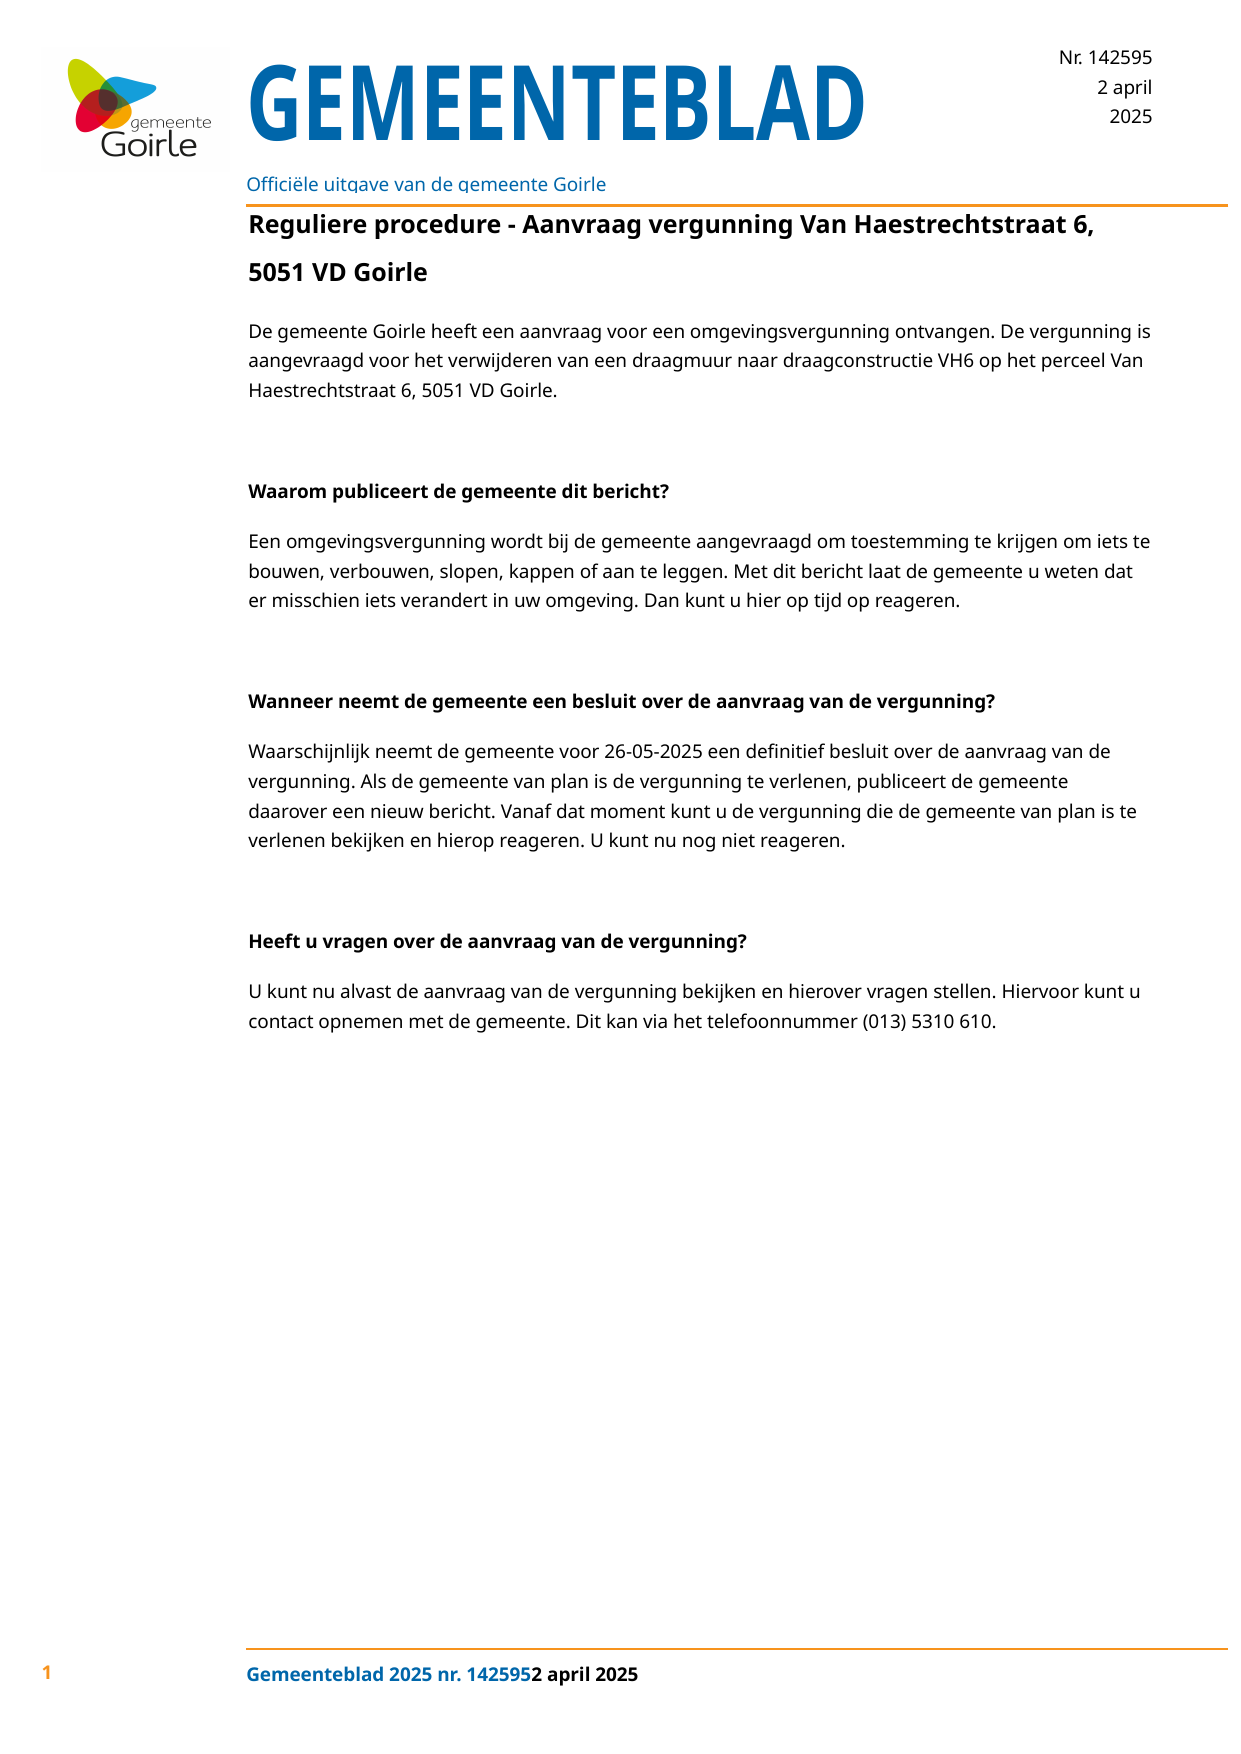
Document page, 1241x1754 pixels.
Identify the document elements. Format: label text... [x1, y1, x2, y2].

text U kunt nu alvast de aanvraag van de vergunning bekijken en hierover vragen stellen. Hiervoor kunt u contact opnemen met de gemeente. Dit kan via het telefoonnummer (013) 5310 610. [248, 979, 1152, 1034]
text Waarschijnlijk neemt de gemeente voor 26-05-2025 een definitief besluit over de aanvraag van de vergunning. Als de gemeente van plan is de vergunning te verlenen, publiceert de gemeente daarover een nieuw bericht. Vanaf dat moment kunt u de vergunning die de gemeente van plan is te verlenen bekijken en hierop reageren. U kunt nu nog niet reageren. [248, 739, 1152, 853]
text Waarom publiceert de gemeente dit bericht? [248, 478, 1152, 504]
text Heeft u vragen over de aanvraag van de vergunning? [248, 928, 1152, 954]
text De gemeente Goirle heeft een aanvraag voor een omgevingsvergunning ontvangen. De vergunning is aangevraagd voor het verwijderen van een draagmuur naar draagconstructie VH6 op het perceel Van Haestrechtstraat 6, 5051 VD Goirle. [248, 318, 1152, 403]
text Wanneer neemt de gemeente een besluit over de aanvraag van de vergunning? [248, 688, 1152, 714]
picture [41, 47, 231, 172]
text Reguliere procedure - Aanvraag vergunning Van Haestrechtstraat 6, 5051 VD Goirle [248, 207, 1152, 288]
text Een omgevingsvergunning wordt bij de gemeente aangevraagd om toestemming te krijgen om iets te bouwen, verbouwen, slopen, kappen of aan te leggen. Met dit bericht laat de gemeente u weten dat er misschien iets verandert in uw omgeving. Dan kunt u hier op tijd op reageren. [248, 528, 1152, 613]
